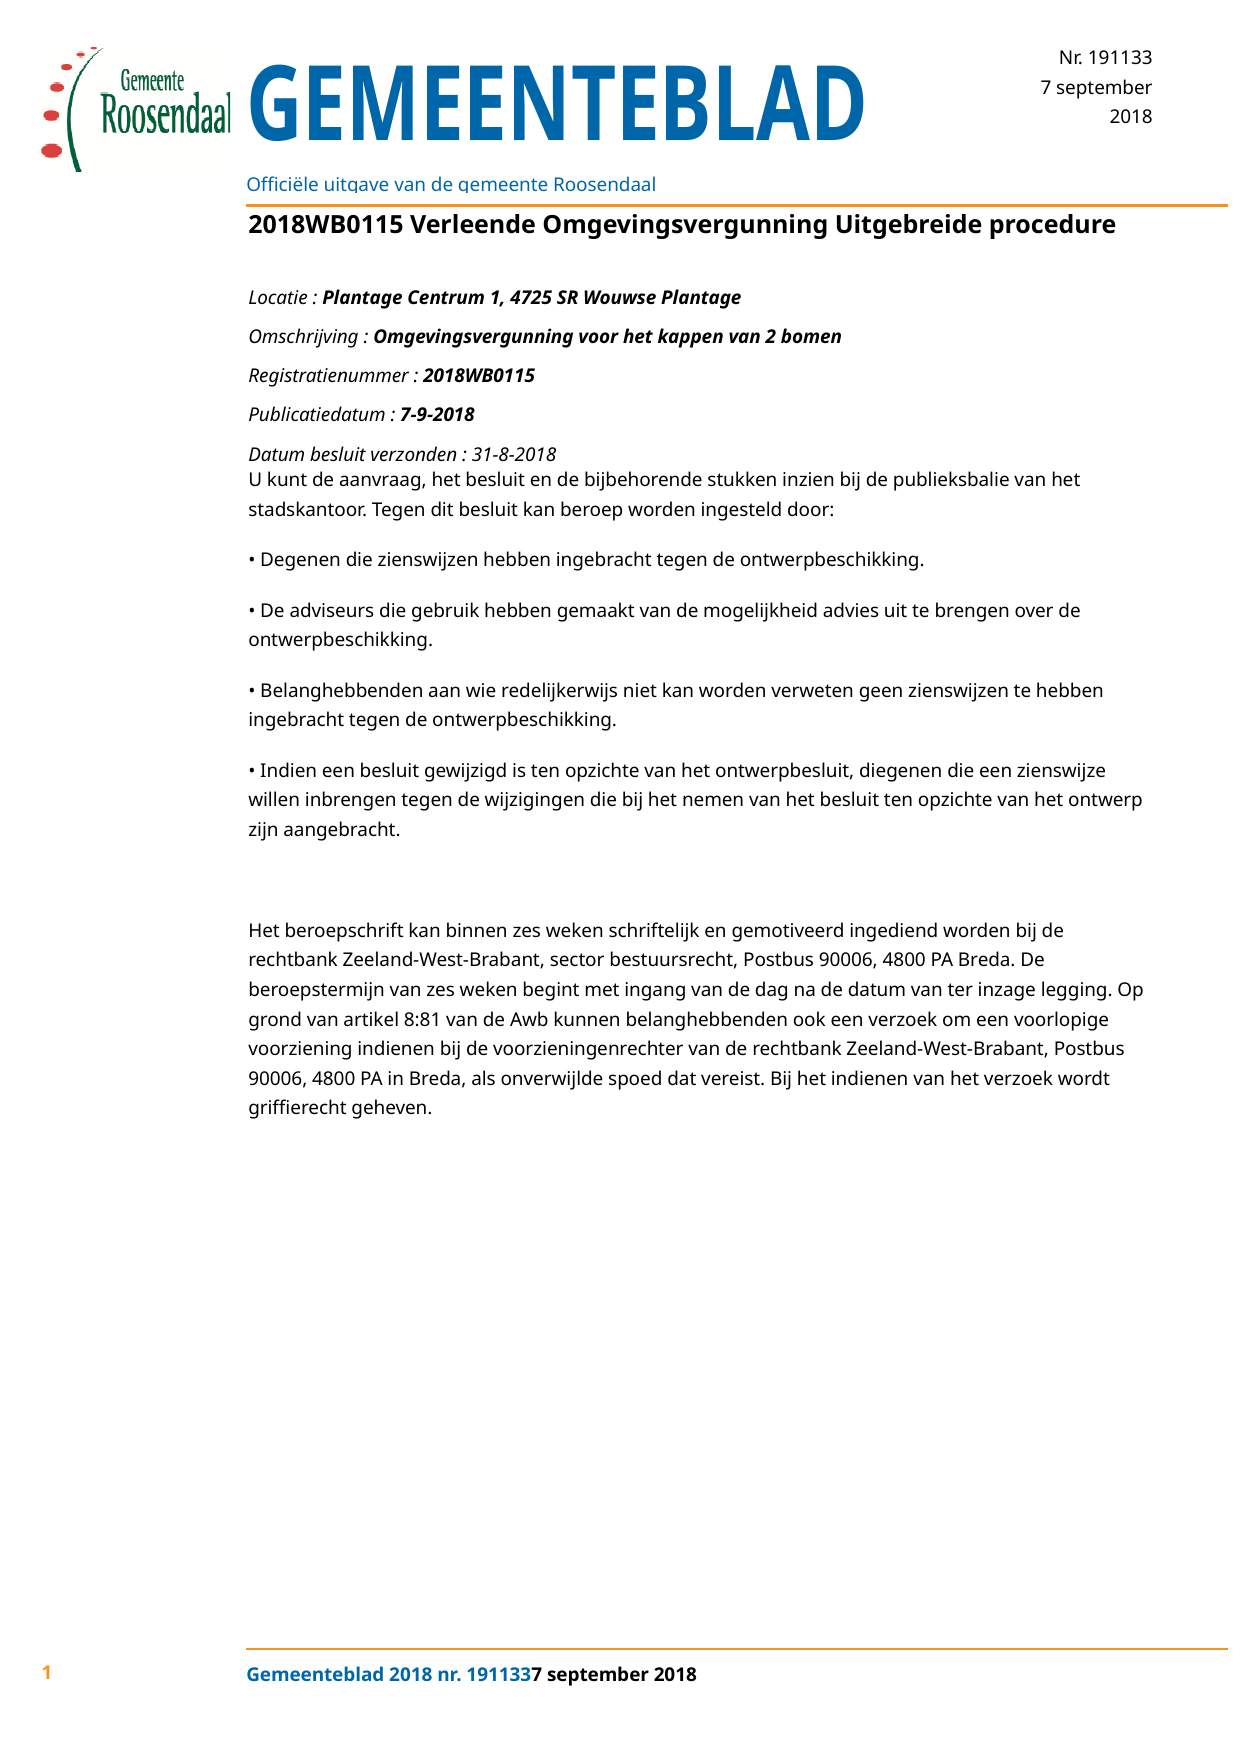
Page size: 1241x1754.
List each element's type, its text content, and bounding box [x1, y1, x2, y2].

text Omschrijving : Omgevingsvergunning voor het kappen van 2 bomen [248, 323, 1152, 349]
text • Indien een besluit gewijzigd is ten opzichte van het ontwerpbesluit, diegenen die een zienswijze willen inbrengen tegen de wijzigingen die bij het nemen van het besluit ten opzichte van het ontwerp zijn aangebracht. [248, 757, 1152, 842]
text Publicatiedatum : 7-9-2018 [248, 402, 1152, 427]
text • Degenen die zienswijzen hebben ingebracht tegen de ontwerpbeschikking. [248, 547, 1152, 572]
picture [41, 47, 231, 172]
text 2018WB0115 Verleende Omgevingsvergunning Uitgebreide procedure [248, 207, 1152, 241]
text U kunt de aanvraag, het besluit en de bijbehorende stukken inzien bij de publieksbalie van het stadskantoor. Tegen dit besluit kan beroep worden ingesteld door: [248, 467, 1152, 522]
text Het beroepschrift kan binnen zes weken schriftelijk en gemotiveerd ingediend worden bij de rechtbank Zeeland-West-Brabant, sector bestuursrecht, Postbus 90006, 4800 PA Breda. De beroepstermijn van zes weken begint met ingang van de dag na de datum van ter inzage legging. Op grond van artikel 8:81 van de Awb kunnen belanghebbenden ook een verzoek om een voorlopige voorziening indienen bij de voorzieningenrechter van de rechtbank Zeeland-West-Brabant, Postbus 90006, 4800 PA in Breda, als onverwijlde spoed dat vereist. Bij het indienen van het verzoek wordt griffierecht geheven. [248, 917, 1152, 1120]
text • Belanghebbenden aan wie redelijkerwijs niet kan worden verweten geen zienswijzen te hebben ingebracht tegen de ontwerpbeschikking. [248, 677, 1152, 732]
text Registratienummer : 2018WB0115 [248, 362, 1152, 388]
text Locatie : Plantage Centrum 1, 4725 SR Wouwse Plantage [248, 284, 1152, 309]
text Datum besluit verzonden : 31-8-2018 [248, 441, 1152, 467]
text • De adviseurs die gebruik hebben gemaakt van de mogelijkheid advies uit te brengen over de ontwerpbeschikking. [248, 597, 1152, 652]
